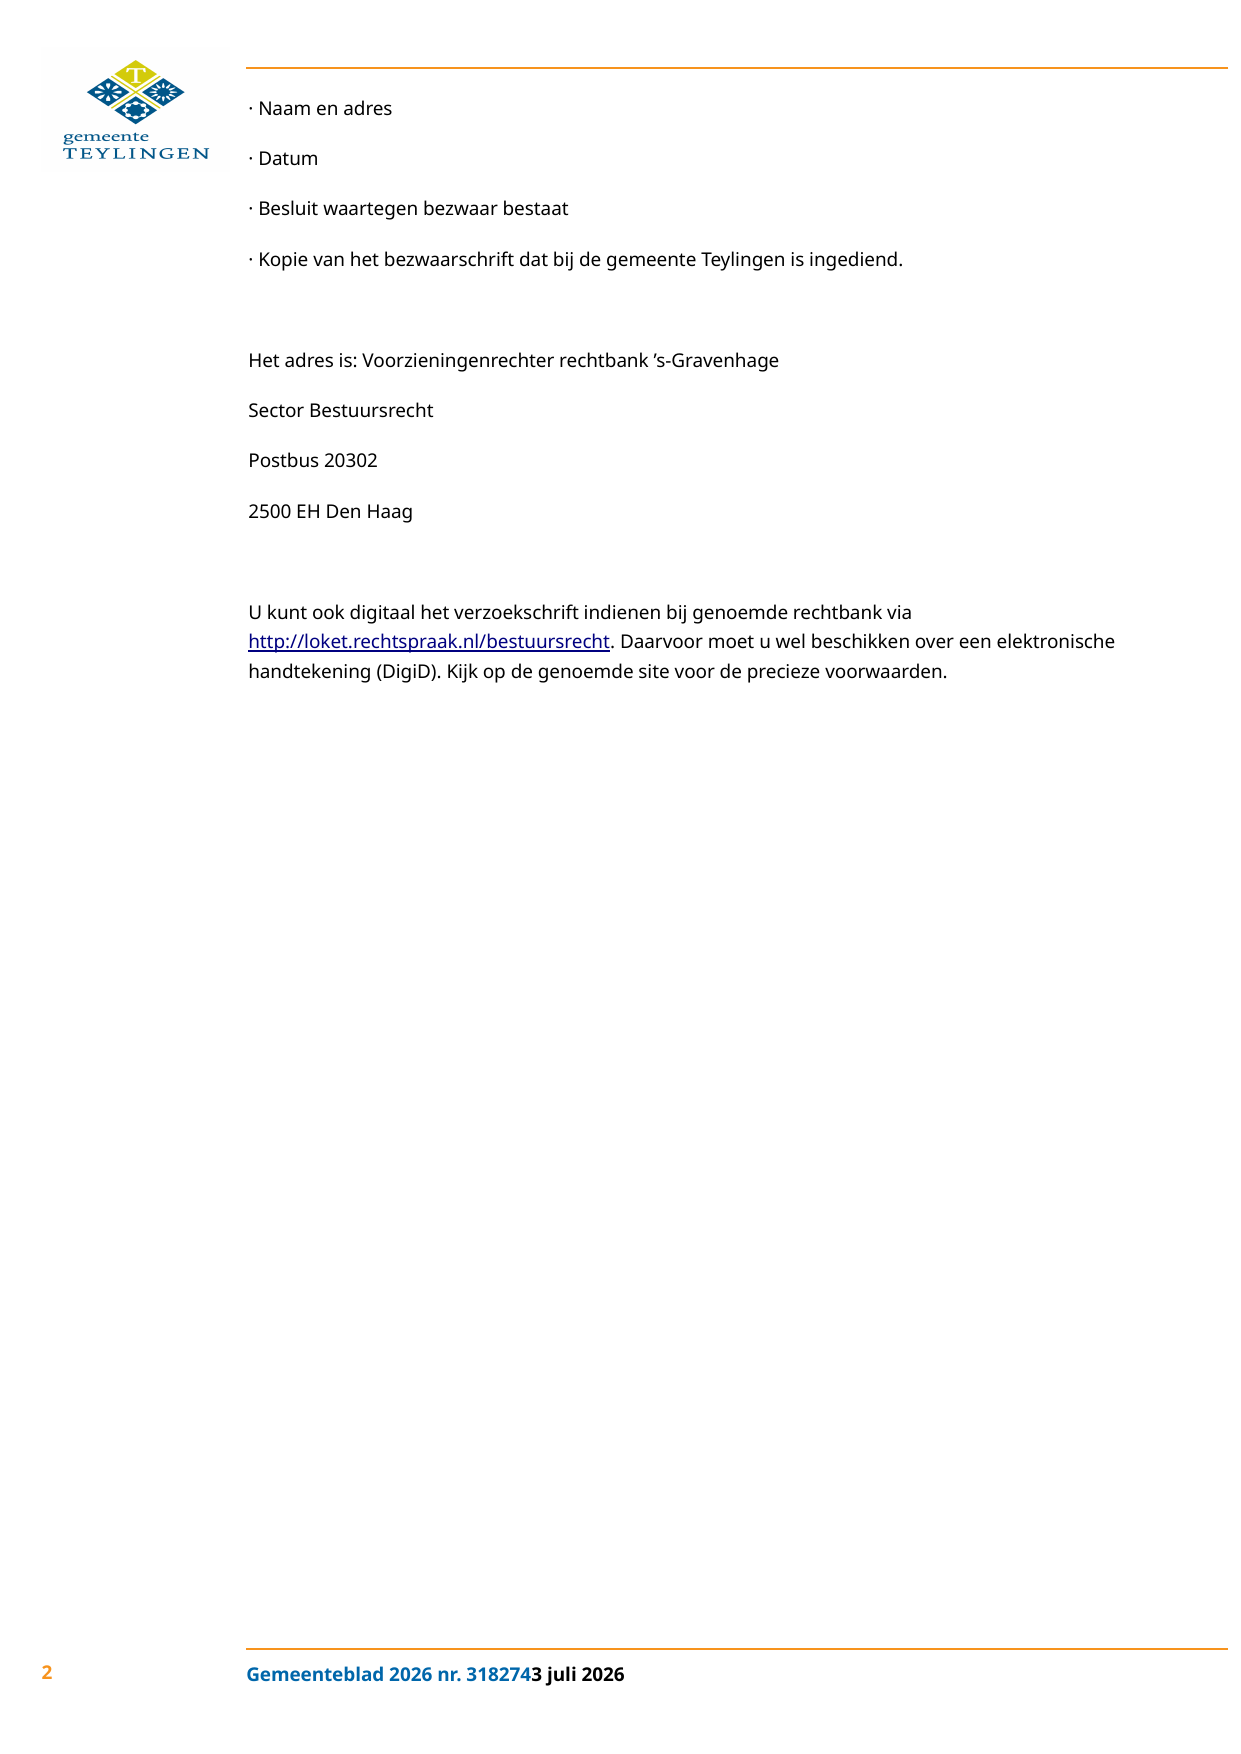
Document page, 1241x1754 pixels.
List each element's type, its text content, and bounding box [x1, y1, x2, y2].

text Sector Bestuursrecht [248, 397, 1152, 423]
text U kunt ook digitaal het verzoekschrift indienen bij genoemde rechtbank via http://loket.rechtspraak.nl/bestuursrecht. Daarvoor moet u wel beschikken over een elektronische handtekening (DigiD). Kijk op de genoemde site voor de precieze voorwaarden. [248, 599, 1152, 684]
text · Besluit waartegen bezwaar bestaat [248, 196, 1152, 221]
picture [41, 47, 231, 172]
text 2500 EH Den Haag [248, 498, 1152, 524]
text Postbus 20302 [248, 448, 1152, 473]
text · Kopie van het bezwaarschrift dat bij de gemeente Teylingen is ingediend. [248, 246, 1152, 272]
text Het adres is: Voorzieningenrechter rechtbank ’s-Gravenhage [248, 347, 1152, 373]
text · Naam en adres [248, 95, 1152, 121]
text · Datum [248, 145, 1152, 171]
